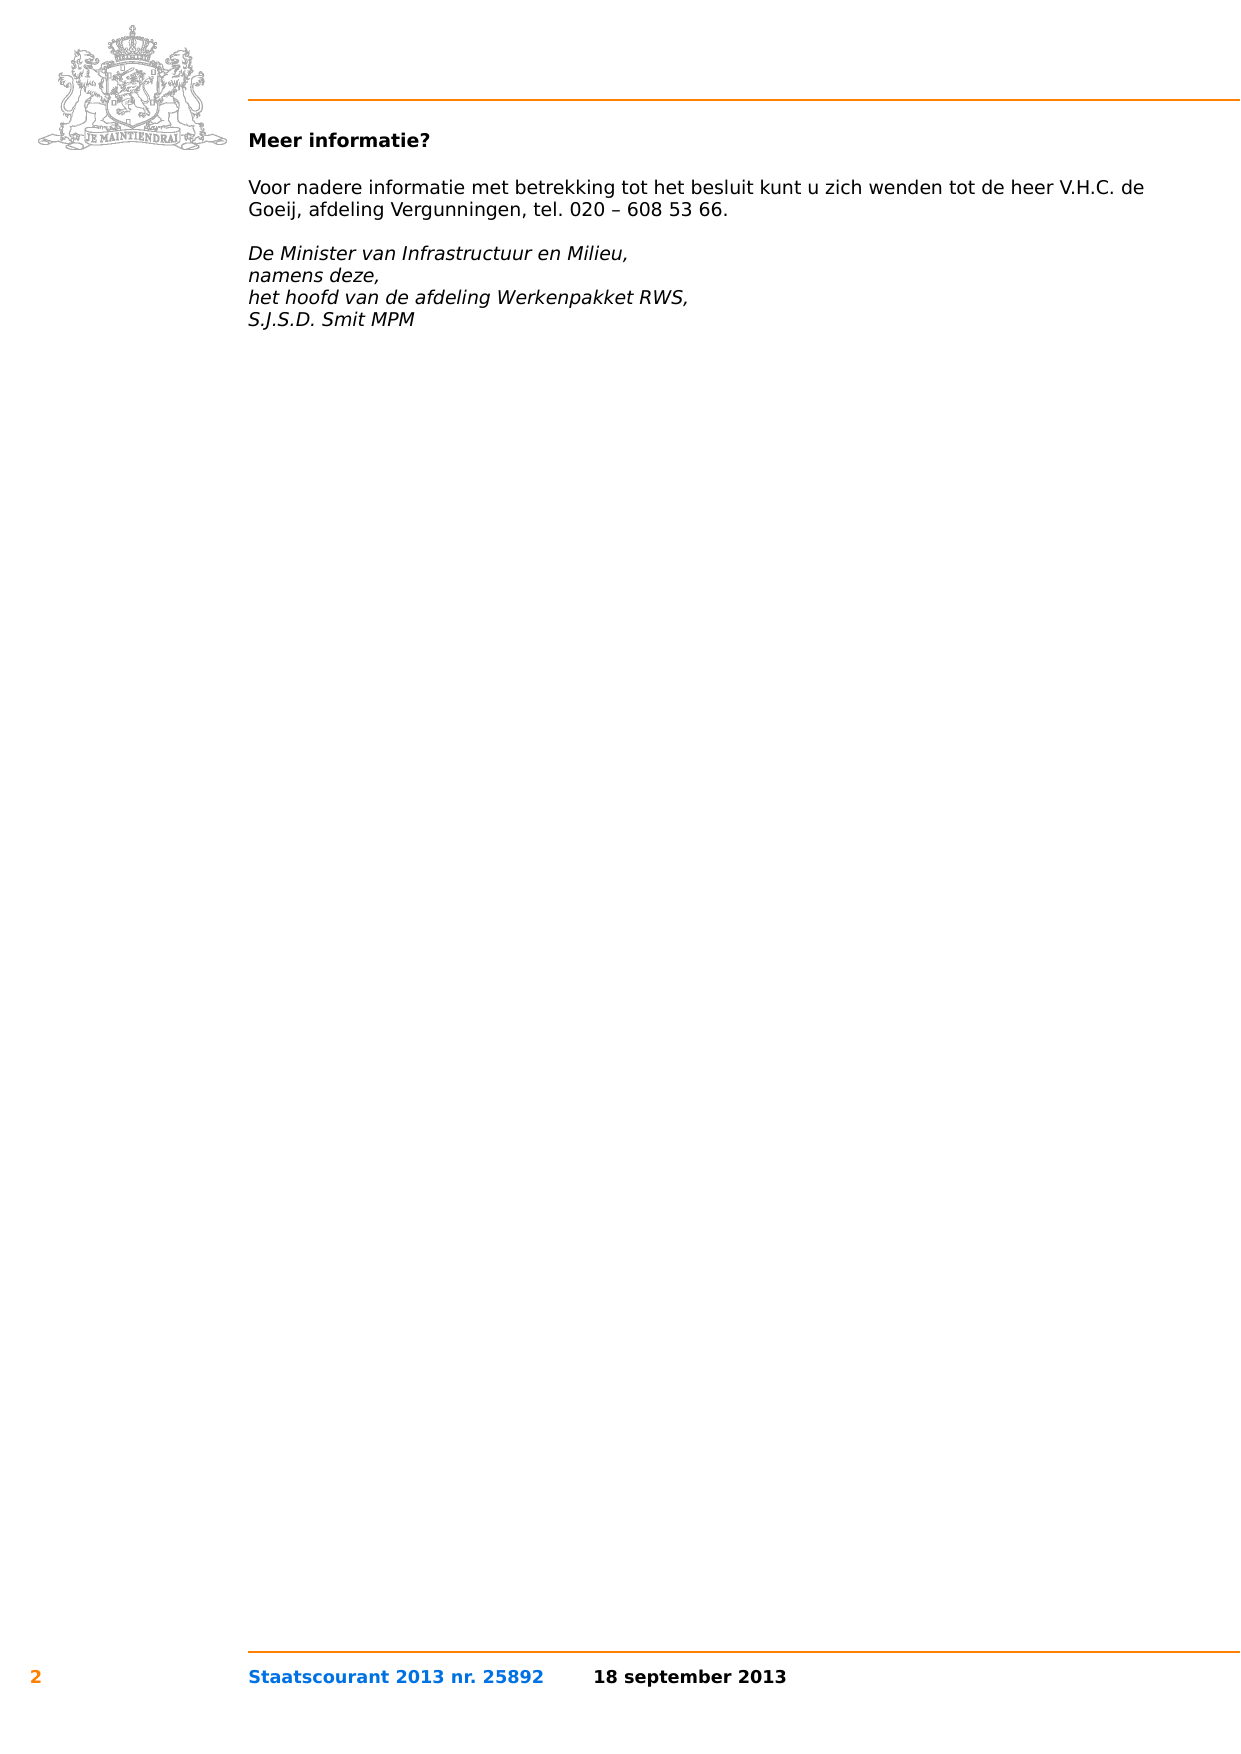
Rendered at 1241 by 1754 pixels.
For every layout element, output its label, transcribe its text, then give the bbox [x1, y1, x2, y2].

subtitle Meer informatie? [248, 130, 1163, 152]
text De Minister van Infrastructuur en Milieu, namens deze, het hoofd van de afdeling Werkenpakket RWS, S.J.S.D. Smit MPM [248, 243, 1163, 331]
picture [38, 25, 227, 150]
text Voor nadere informatie met betrekking tot het besluit kunt u zich wenden tot de heer V.H.C. de Goeij, afdeling Vergunningen, tel. 020 – 608 53 66. [248, 177, 1163, 221]
